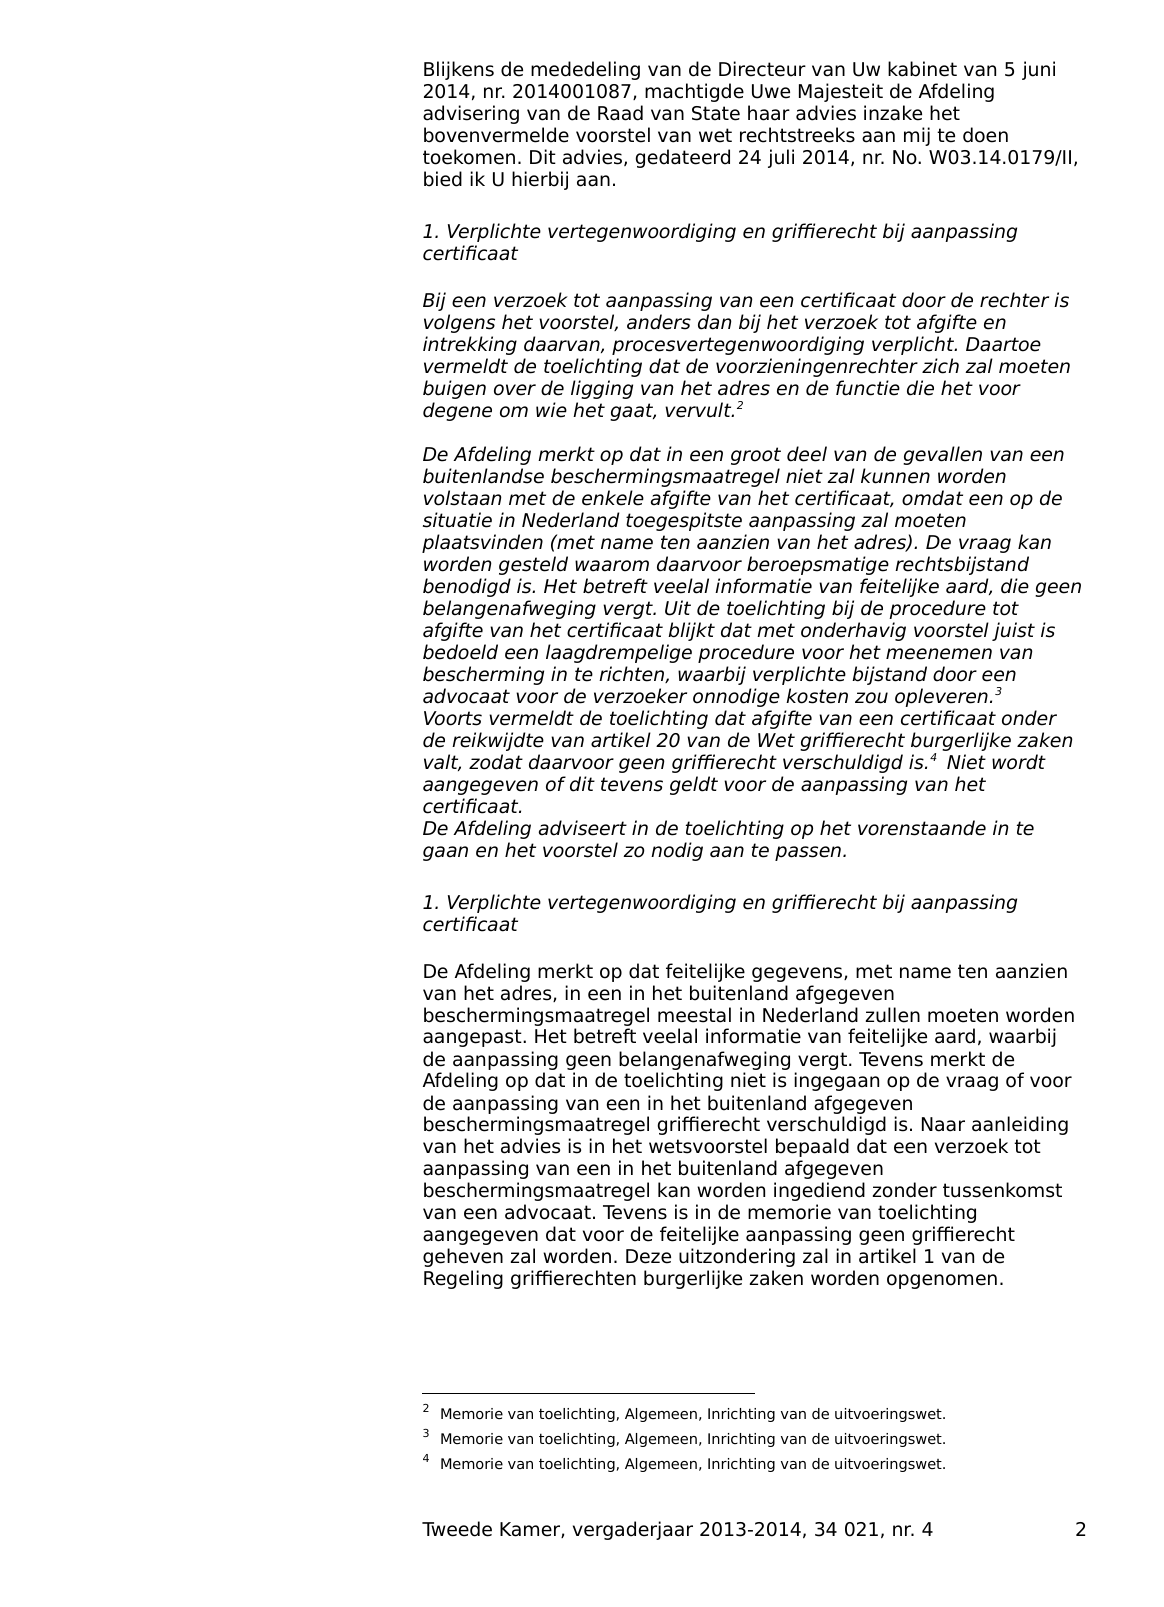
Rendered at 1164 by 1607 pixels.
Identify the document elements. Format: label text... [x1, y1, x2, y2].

text Bij een verzoek tot aanpassing van een certificaat door de rechter is volgens het voorstel, anders dan bij het verzoek tot afgifte en intrekking daarvan, procesvertegenwoordiging verplicht. Daartoe vermeldt de toelichting dat de voorzieningenrechter zich zal moeten buigen over de ligging van het adres en de functie die het voor degene om wie het gaat, vervult. [422, 290, 1087, 422]
text De Afdeling merkt op dat in een groot deel van de gevallen van een buitenlandse beschermingsmaatregel niet zal kunnen worden volstaan met de enkele afgifte van het certificaat, omdat een op de situatie in Nederland toegespitste aanpassing zal moeten plaatsvinden (met name ten aanzien van het adres). De vraag kan worden gesteld waarom daarvoor beroepsmatige rechtsbijstand benodigd is. Het betreft veelal informatie van feitelijke aard, die geen belangenafweging vergt. Uit de toelichting bij de procedure tot afgifte van het certificaat blijkt dat met onderhavig voorstel juist is bedoeld een laagdrempelige procedure voor het meenemen van bescherming in te richten, waarbij verplichte bijstand door een advocaat voor de verzoeker onnodige kosten zou opleveren. [422, 444, 1087, 708]
text De Afdeling merkt op dat feitelijke gegevens, met name ten aanzien van het adres, in een in het buitenland afgegeven beschermingsmaatregel meestal in Nederland zullen moeten worden aangepast. Het betreft veelal informatie van feitelijke aard, waarbij de aanpassing geen belangenafweging vergt. Tevens merkt de Afdeling op dat in de toelichting niet is ingegaan op de vraag of voor de aanpassing van een in het buitenland afgegeven beschermingsmaatregel griffierecht verschuldigd is. Naar aanleiding van het advies is in het wetsvoorstel bepaald dat een verzoek tot aanpassing van een in het buitenland afgegeven beschermingsmaatregel kan worden ingediend zonder tussenkomst van een advocaat. Tevens is in de memorie van toelichting aangegeven dat voor de feitelijke aanpassing geen griffierecht geheven zal worden. Deze uitzondering zal in artikel 1 van de Regeling griffierechten burgerlijke zaken worden opgenomen. [422, 961, 1087, 1290]
text Memorie van toelichting, Algemeen, Inrichting van de uitvoeringswet. [422, 1427, 1087, 1449]
subtitle 1. Verplichte vertegenwoordiging en griffierecht bij aanpassing certificaat [422, 892, 1087, 936]
subtitle 1. Verplichte vertegenwoordiging en griffierecht bij aanpassing certificaat [422, 221, 1087, 265]
text Voorts vermeldt de toelichting dat afgifte van een certificaat onder de reikwijdte van artikel 20 van de Wet griffierecht burgerlijke zaken valt, zodat daarvoor geen griffierecht verschuldigd is. Niet wordt aangegeven of dit tevens geldt voor de aanpassing van het certificaat. [422, 708, 1087, 818]
text Memorie van toelichting, Algemeen, Inrichting van de uitvoeringswet. [422, 1402, 1087, 1424]
text De Afdeling adviseert in de toelichting op het vorenstaande in te gaan en het voorstel zo nodig aan te passen. [422, 818, 1087, 862]
text Blijkens de mededeling van de Directeur van Uw kabinet van 5 juni 2014, nr. 2014001087, machtigde Uwe Majesteit de Afdeling advisering van de Raad van State haar advies inzake het bovenvermelde voorstel van wet rechtstreeks aan mij te doen toekomen. Dit advies, gedateerd 24 juli 2014, nr. No. W03.14.0179/II, bied ik U hierbij aan. [422, 59, 1087, 191]
text Memorie van toelichting, Algemeen, Inrichting van de uitvoeringswet. [422, 1452, 1087, 1474]
